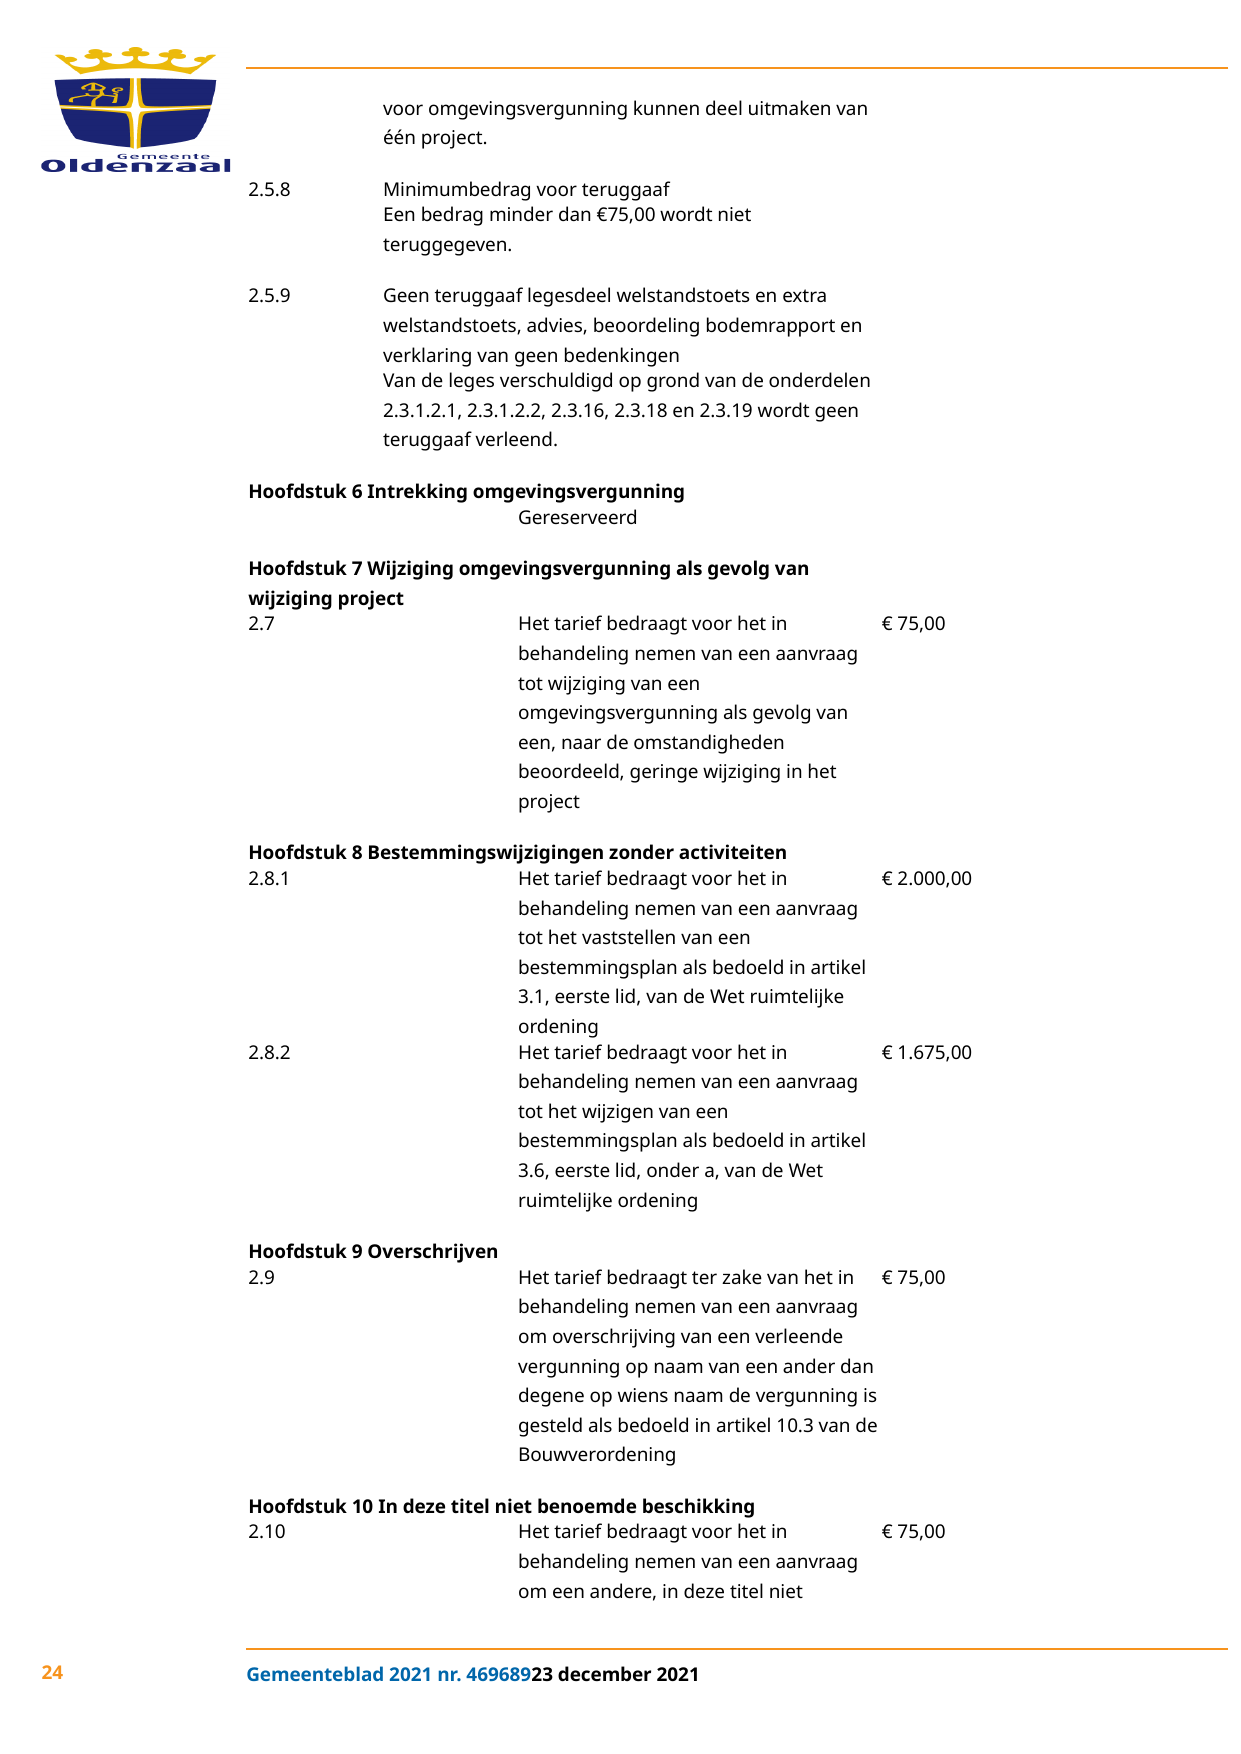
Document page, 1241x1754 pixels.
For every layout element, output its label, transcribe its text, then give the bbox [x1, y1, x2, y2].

table_cell Gereserveerd [518, 504, 882, 529]
table_cell [882, 1213, 1017, 1238]
table_cell Het tarief bedraagt voor het in behandeling nemen van een aanvraag tot wijziging van een omgevingsvergunning als gevolg van een, naar de omstandigheden beoordeeld, geringe wijziging in het project [518, 611, 882, 814]
table_cell € 75,00 [882, 1264, 1017, 1467]
table_cell 2.5.9 [248, 283, 383, 367]
table_cell Geen teruggaaf legesdeel welstandstoets en extra welstandstoets, advies, beoordeling bodemrapport en verklaring van geen bedenkingen [383, 283, 882, 367]
table_cell [248, 504, 518, 529]
table_cell [248, 95, 383, 150]
table_cell [882, 504, 1017, 529]
table_cell € 2.000,00 [882, 865, 1017, 1039]
table_cell Hoofdstuk 9 Overschrijven [248, 1238, 882, 1264]
table_cell [882, 1238, 1017, 1264]
table_cell Het tarief bedraagt voor het in behandeling nemen van een aanvraag tot het vaststellen van een bestemmingsplan als bedoeld in artikel 3.1, eerste lid, van de Wet ruimtelijke ordening [518, 865, 882, 1039]
table_cell Hoofdstuk 8 Bestemmingswijzigingen zonder activiteiten [248, 840, 882, 865]
table_cell [248, 368, 383, 452]
table_cell Een bedrag minder dan €75,00 wordt niet teruggegeven. [383, 202, 882, 257]
table_cell [518, 1467, 882, 1493]
table_cell [882, 453, 1152, 478]
table_cell [518, 1213, 882, 1238]
table_cell [882, 840, 1017, 865]
table_cell Minimumbedrag voor teruggaaf [383, 176, 882, 202]
table_cell [882, 368, 1152, 452]
table_cell [248, 814, 518, 839]
table_cell [882, 1467, 1017, 1493]
table_cell [518, 814, 882, 839]
table_cell € 1.675,00 [882, 1039, 1017, 1213]
table_cell [882, 530, 1017, 555]
table_cell € 75,00 [882, 611, 1017, 814]
table_cell Het tarief bedraagt voor het in behandeling nemen van een aanvraag om een andere, in deze titel niet [518, 1519, 882, 1604]
table_cell [882, 814, 1017, 839]
table_cell 2.9 [248, 1264, 518, 1467]
table_cell [882, 478, 1017, 504]
table_cell [882, 257, 1152, 283]
table_cell 2.8.2 [248, 1039, 518, 1213]
table_cell [882, 202, 1152, 257]
table_cell [248, 1467, 518, 1493]
table_cell [248, 150, 383, 176]
table_cell Hoofdstuk 7 Wijziging omgevingsvergunning als gevolg van wijziging project [248, 555, 882, 611]
table_cell [248, 453, 383, 478]
table_cell [248, 202, 383, 257]
table_cell [518, 530, 882, 555]
table_cell Het tarief bedraagt ter zake van het in behandeling nemen van een aanvraag om overschrijving van een verleende vergunning op naam van een ander dan degene op wiens naam de vergunning is gesteld als bedoeld in artikel 10.3 van de Bouwverordening [518, 1264, 882, 1467]
table_cell [248, 530, 518, 555]
table_cell [383, 150, 882, 176]
table_cell [248, 1213, 518, 1238]
table_cell Van de leges verschuldigd op grond van de onderdelen 2.3.1.2.1, 2.3.1.2.2, 2.3.16, 2.3.18 en 2.3.19 wordt geen teruggaaf verleend. [383, 368, 882, 452]
picture [41, 47, 231, 172]
table_cell Het tarief bedraagt voor het in behandeling nemen van een aanvraag tot het wijzigen van een bestemmingsplan als bedoeld in artikel 3.6, eerste lid, onder a, van de Wet ruimtelijke ordening [518, 1039, 882, 1213]
table_cell 2.10 [248, 1519, 518, 1604]
table_cell € 75,00 [882, 1519, 1017, 1604]
table_cell [383, 453, 882, 478]
table_cell [882, 176, 1152, 202]
table_cell Hoofdstuk 6 Intrekking omgevingsvergunning [248, 478, 882, 504]
table_cell [882, 555, 1017, 611]
table_cell 2.5.8 [248, 176, 383, 202]
table_cell [383, 257, 882, 283]
table_cell [248, 257, 383, 283]
table_cell [882, 1493, 1017, 1519]
table_cell Hoofdstuk 10 In deze titel niet benoemde beschikking [248, 1493, 882, 1519]
table_cell voor omgevingsvergunning kunnen deel uitmaken van één project. [383, 95, 882, 150]
table_cell [882, 150, 1152, 176]
table_cell [882, 283, 1152, 367]
table_cell 2.7 [248, 611, 518, 814]
table_cell [882, 95, 1152, 150]
table_cell 2.8.1 [248, 865, 518, 1039]
